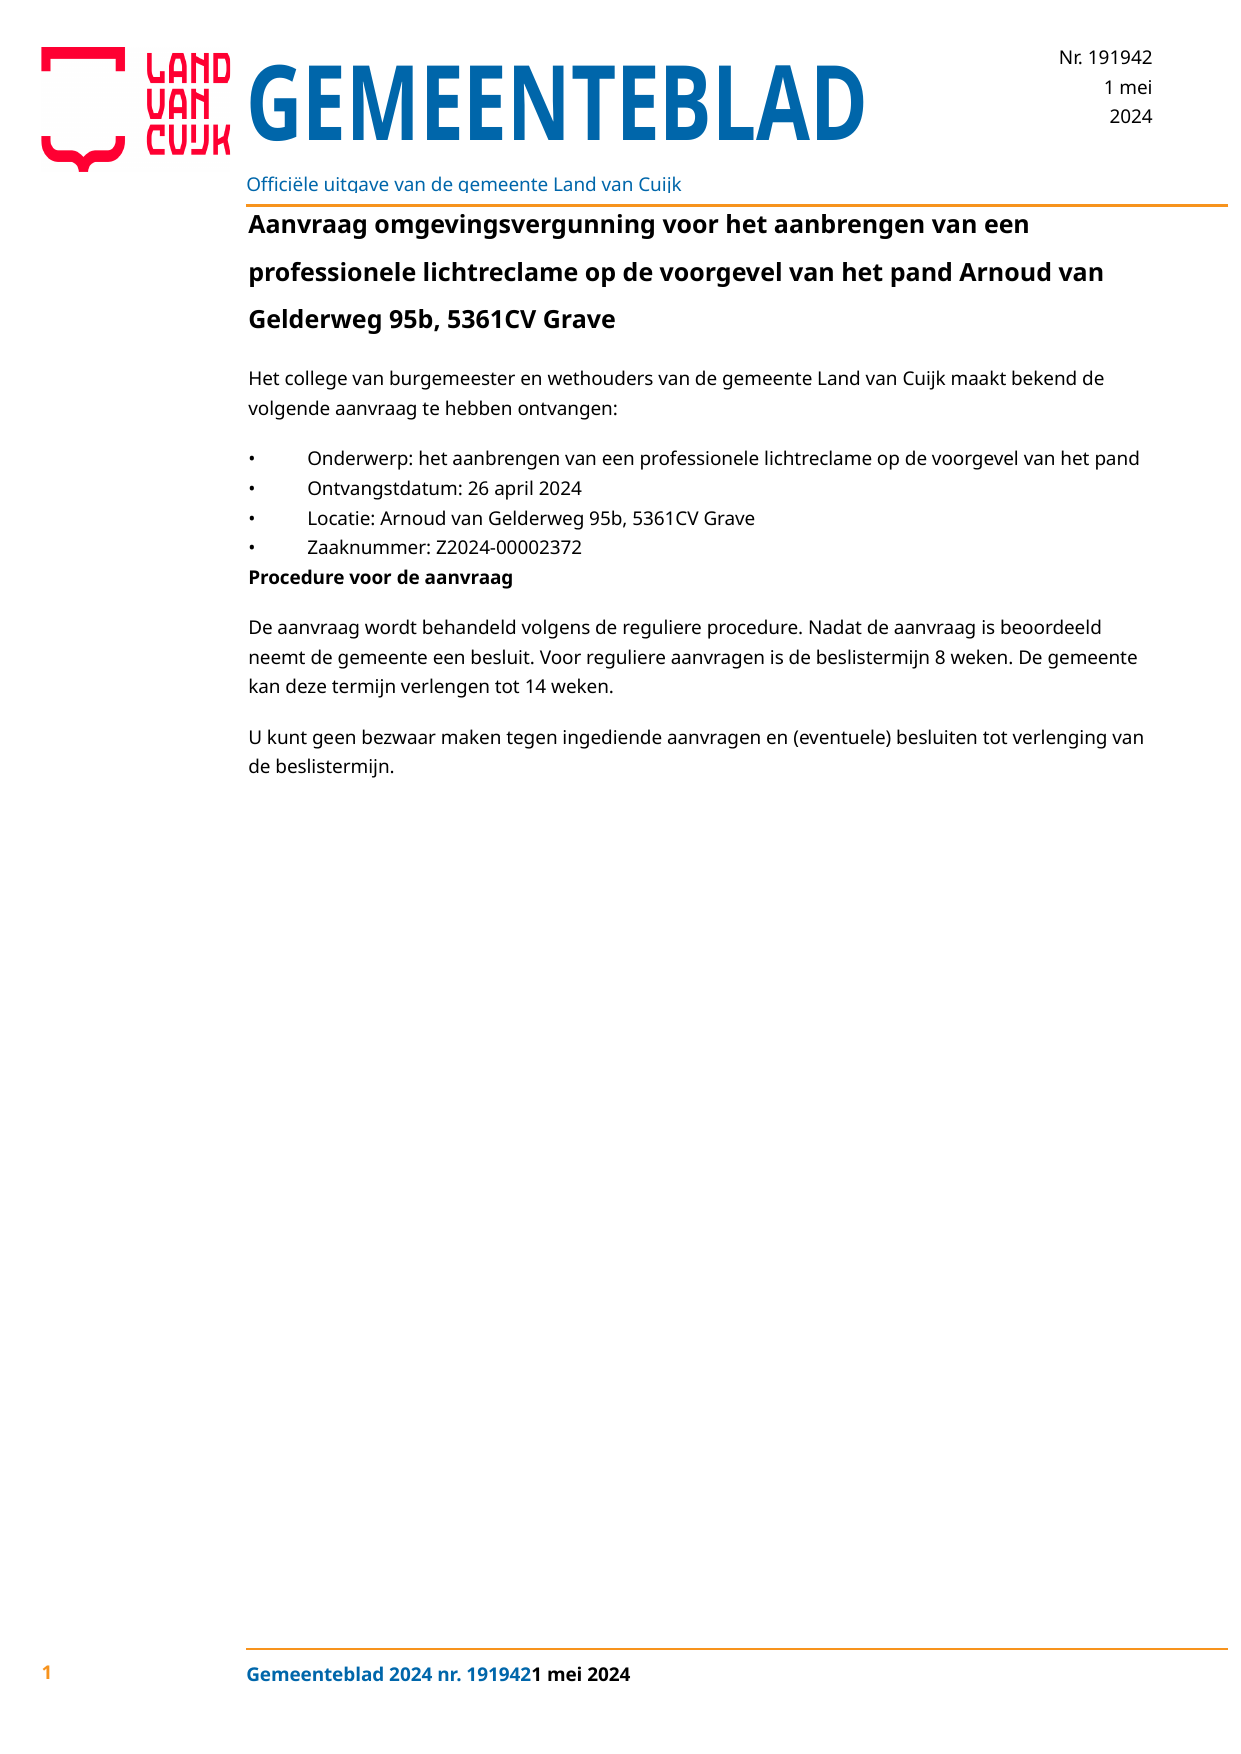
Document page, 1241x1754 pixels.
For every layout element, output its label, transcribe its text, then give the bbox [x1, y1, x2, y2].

text De aanvraag wordt behandeld volgens de reguliere procedure. Nadat de aanvraag is beoordeeld neemt de gemeente een besluit. Voor reguliere aanvragen is de beslistermijn 8 weken. De gemeente kan deze termijn verlengen tot 14 weken. [248, 614, 1152, 699]
list Ontvangstdatum: 26 april 2024 [248, 475, 1152, 501]
text U kunt geen bezwaar maken tegen ingediende aanvragen en (eventuele) besluiten tot verlenging van de beslistermijn. [248, 724, 1152, 779]
list Zaaknummer: Z2024-00002372 [248, 534, 1152, 560]
text Aanvraag omgevingsvergunning voor het aanbrengen van een professionele lichtreclame op de voorgevel van het pand Arnoud van Gelderweg 95b, 5361CV Grave [248, 207, 1152, 336]
list Locatie: Arnoud van Gelderweg 95b, 5361CV Grave [248, 505, 1152, 530]
list Onderwerp: het aanbrengen van een professionele lichtreclame op de voorgevel van het pand [248, 446, 1152, 471]
picture [41, 47, 231, 172]
text Het college van burgemeester en wethouders van de gemeente Land van Cuijk maakt bekend de volgende aanvraag te hebben ontvangen: [248, 366, 1152, 421]
text Procedure voor de aanvraag [248, 564, 1152, 589]
